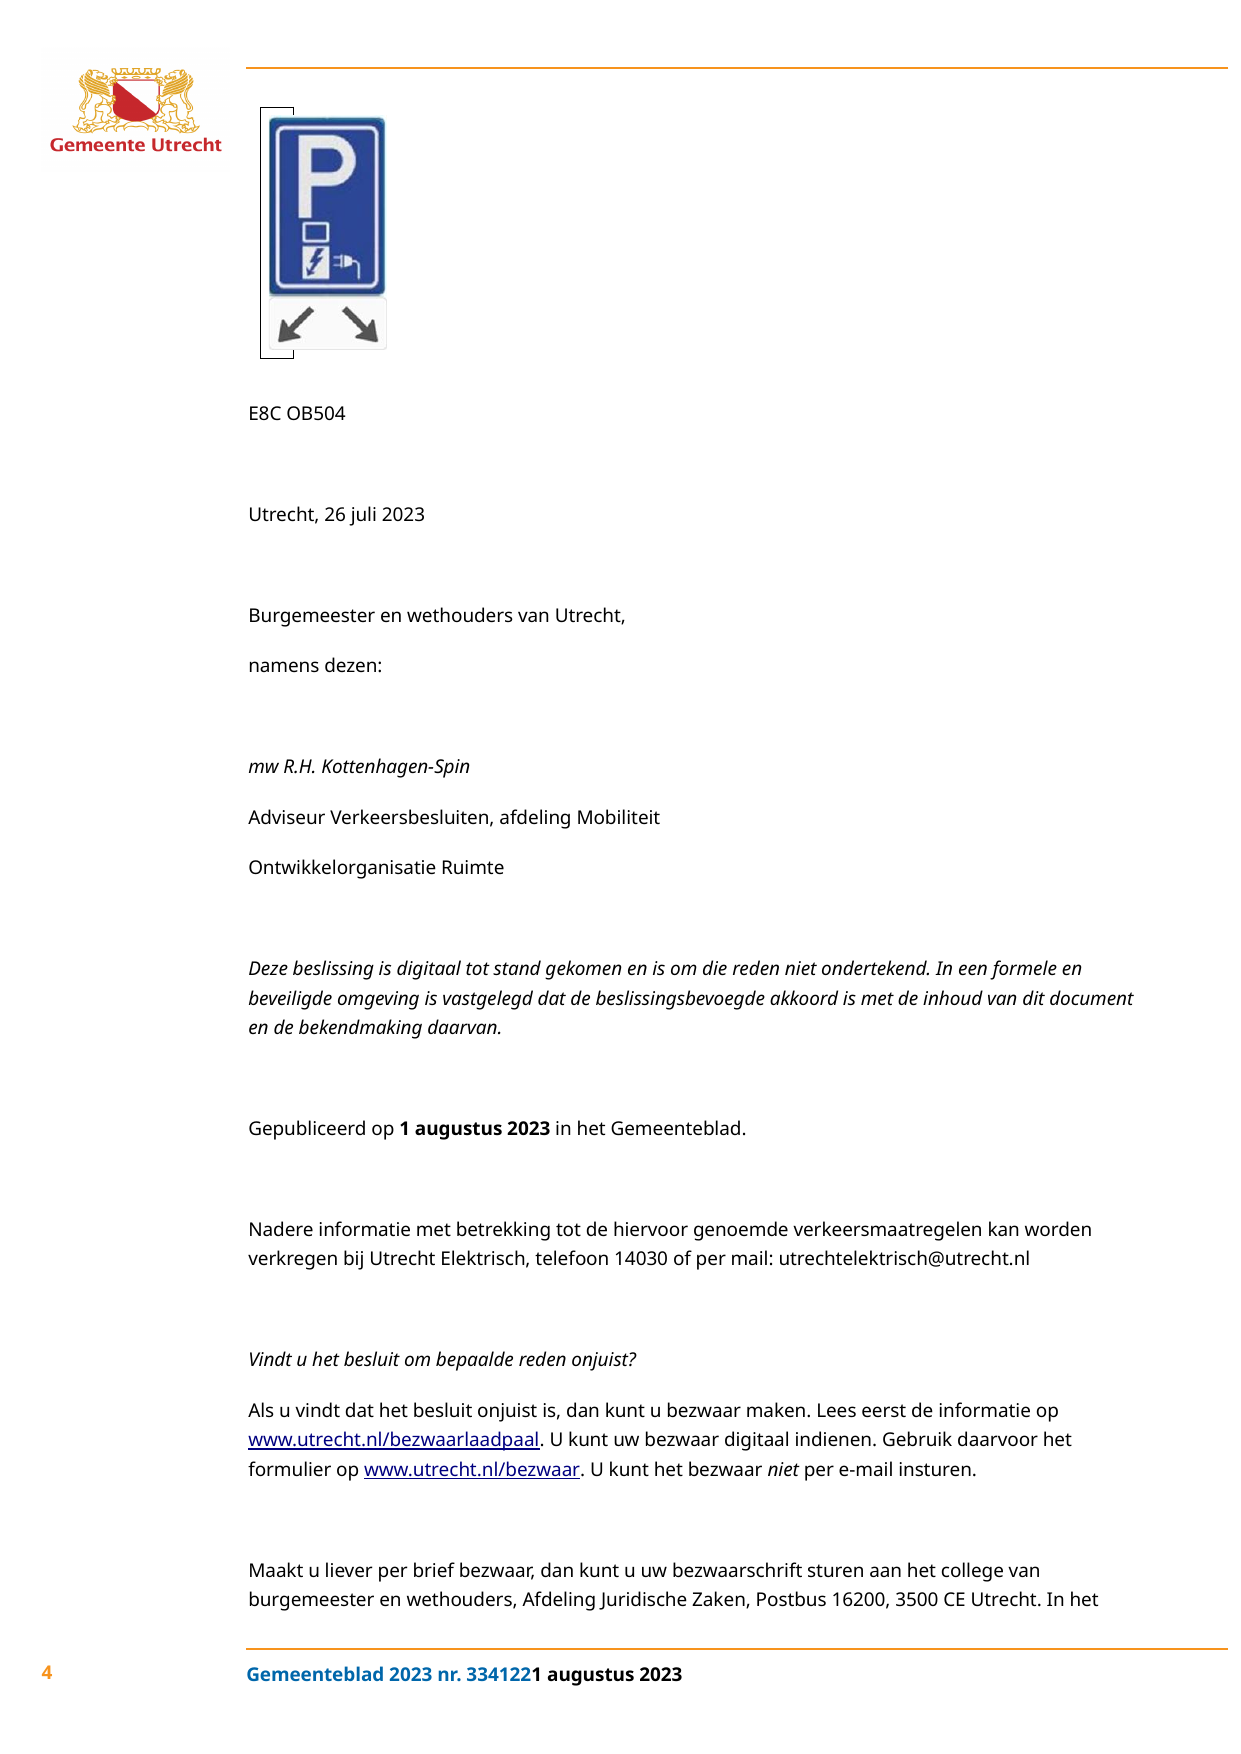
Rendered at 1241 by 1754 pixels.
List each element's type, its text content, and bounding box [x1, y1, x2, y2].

text Als u vindt dat het besluit onjuist is, dan kunt u bezwaar maken. Lees eerst de informatie op www.utrecht.nl/bezwaarlaadpaal. U kunt uw bezwaar digitaal indienen. Gebruik daarvoor het formulier op www.utrecht.nl/bezwaar. U kunt het bezwaar niet per e-mail insturen. [248, 1397, 1152, 1482]
text Gepubliceerd op 1 augustus 2023 in het Gemeenteblad. [248, 1115, 1152, 1141]
picture [41, 47, 231, 172]
text Nadere informatie met betrekking tot de hiervoor genoemde verkeersmaatregelen kan worden verkregen bij Utrecht Elektrisch, telefoon 14030 of per mail: utrechtelektrisch@utrecht.nl [248, 1216, 1152, 1271]
text Vindt u het besluit om bepaalde reden onjuist? [248, 1346, 1152, 1372]
text Ontwikkelorganisatie Ruimte [248, 854, 1152, 880]
text Maakt u liever per brief bezwaar, dan kunt u uw bezwaarschrift sturen aan het college van burgemeester en wethouders, Afdeling Juridische Zaken, Postbus 16200, 3500 CE Utrecht. In het [248, 1557, 1152, 1612]
text E8C OB504 [248, 401, 1152, 426]
picture [268, 115, 387, 350]
text namens dezen: [248, 653, 1152, 678]
text mw R.H. Kottenhagen-Spin [248, 753, 1152, 779]
text Burgemeester en wethouders van Utrecht, [248, 602, 1152, 628]
text Adviseur Verkeersbesluiten, afdeling Mobiliteit [248, 804, 1152, 830]
text Utrecht, 26 juli 2023 [248, 501, 1152, 527]
text Deze beslissing is digitaal tot stand gekomen en is om die reden niet ondertekend. In een formele en beveiligde omgeving is vastgelegd dat de beslissingsbevoegde akkoord is met de inhoud van dit document en de bekendmaking daarvan. [248, 955, 1152, 1040]
